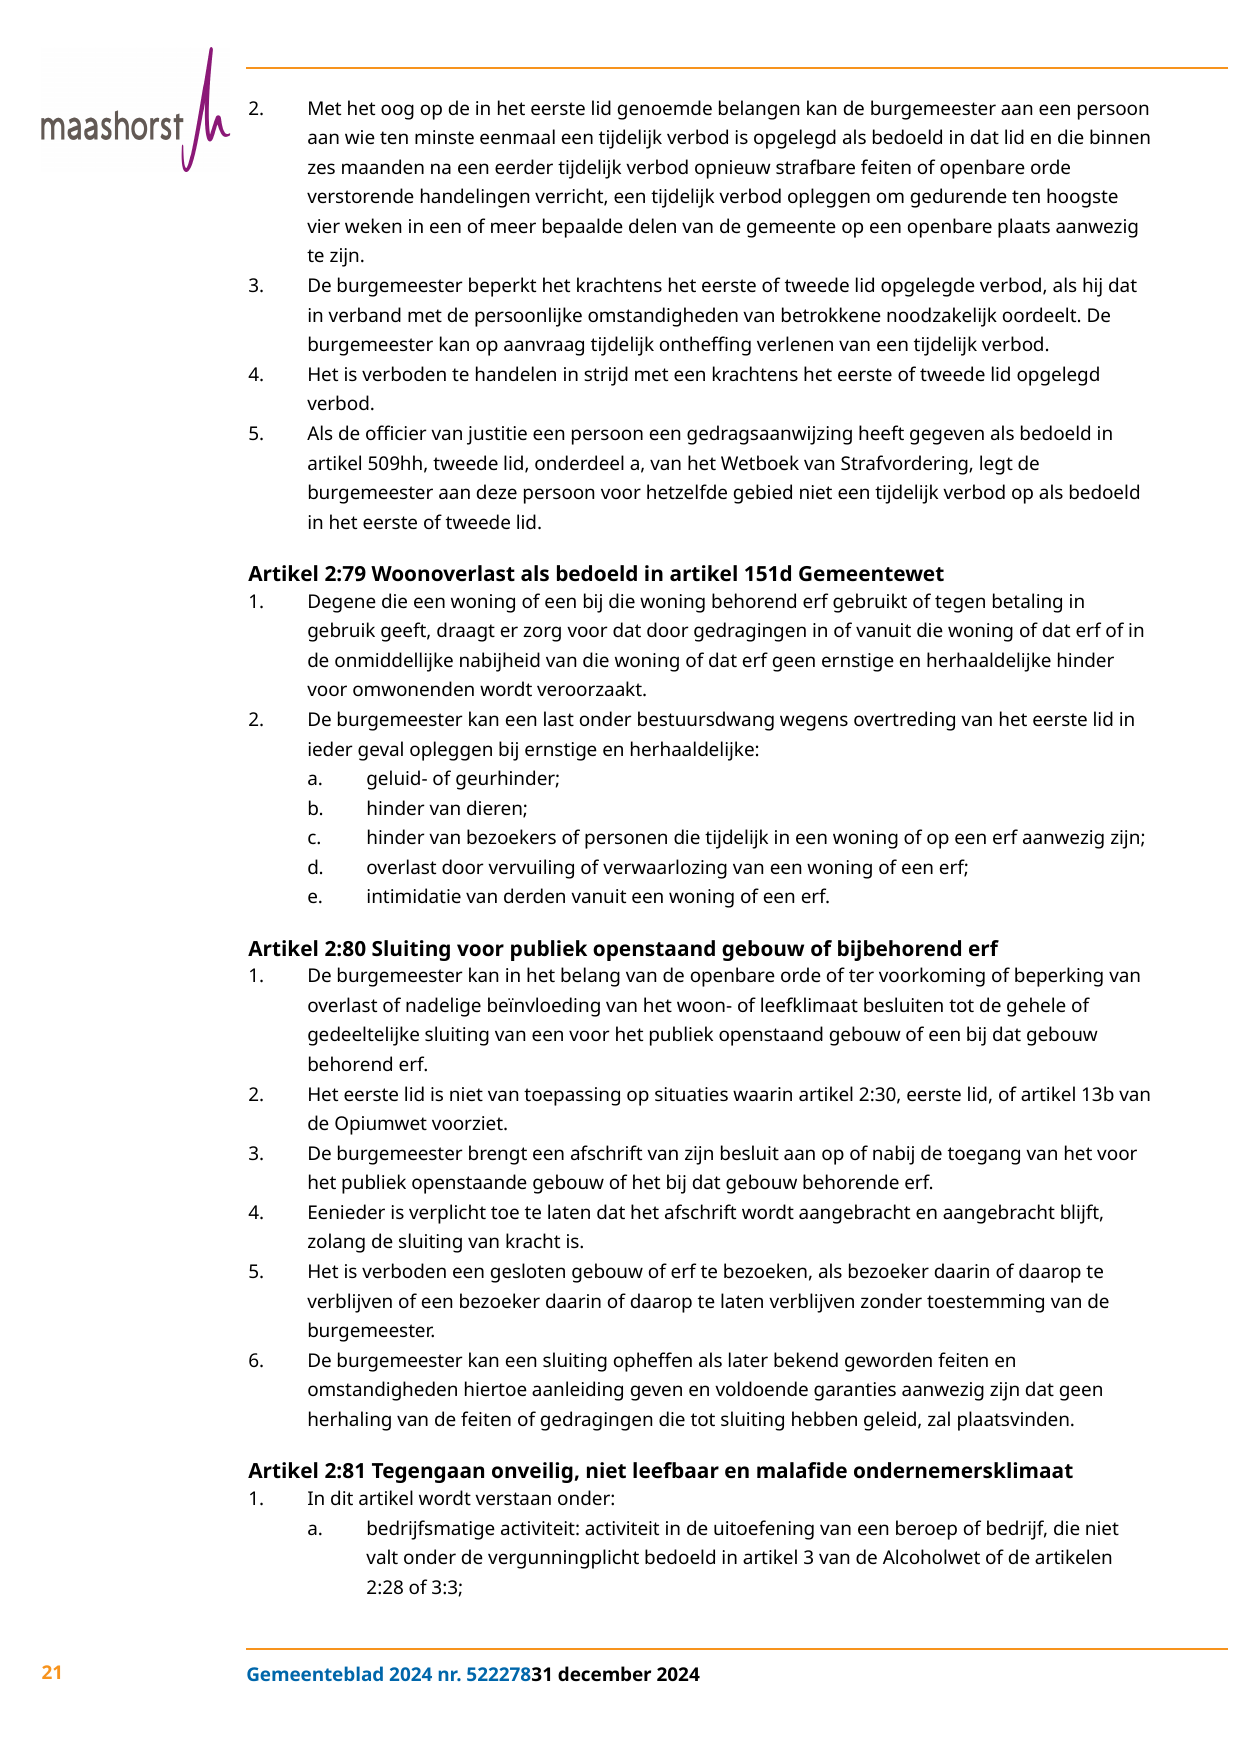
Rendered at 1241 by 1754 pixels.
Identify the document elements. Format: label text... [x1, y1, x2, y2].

list Het is verboden te handelen in strijd met een krachtens het eerste of tweede lid opgelegd verbod. [248, 361, 1152, 416]
list Het is verboden een gesloten gebouw of erf te bezoeken, als bezoeker daarin of daarop te verblijven of een bezoeker daarin of daarop te laten verblijven zonder toestemming van de burgemeester. [248, 1258, 1152, 1343]
text Artikel 2:81 Tegengaan onveilig, niet leefbaar en malafide ondernemersklimaat [248, 1457, 1152, 1485]
list overlast door vervuiling of verwaarlozing van een woning of een erf; [307, 854, 1152, 880]
list intimidatie van derden vanuit een woning of een erf. [307, 884, 1152, 909]
list Het eerste lid is niet van toepassing op situaties waarin artikel 2:30, eerste lid, of artikel 13b van de Opiumwet voorziet. [248, 1081, 1152, 1136]
list bedrijfsmatige activiteit: activiteit in de uitoefening van een beroep of bedrijf, die niet valt onder de vergunningplicht bedoeld in artikel 3 van de Alcoholwet of de artikelen 2:28 of 3:3; [307, 1515, 1152, 1599]
list De burgemeester kan een sluiting opheffen als later bekend geworden feiten en omstandigheden hiertoe aanleiding geven en voldoende garanties aanwezig zijn dat geen herhaling van de feiten of gedragingen die tot sluiting hebben geleid, zal plaatsvinden. [248, 1347, 1152, 1432]
list hinder van dieren; [307, 795, 1152, 821]
list De burgemeester kan in het belang van de openbare orde of ter voorkoming of beperking van overlast of nadelige beïnvloeding van het woon- of leefklimaat besluiten tot de gehele of gedeeltelijke sluiting van een voor het publiek openstaand gebouw of een bij dat gebouw behorend erf. [248, 962, 1152, 1077]
list De burgemeester brengt een afschrift van zijn besluit aan op of nabij de toegang van het voor het publiek openstaande gebouw of het bij dat gebouw behorende erf. [248, 1140, 1152, 1195]
list hinder van bezoekers of personen die tijdelijk in een woning of op een erf aanwezig zijn; [307, 824, 1152, 850]
picture [41, 47, 231, 172]
list Degene die een woning of een bij die woning behorend erf gebruikt of tegen betaling in gebruik geeft, draagt er zorg voor dat door gedragingen in of vanuit die woning of dat erf of in de onmiddellijke nabijheid van die woning of dat erf geen ernstige en herhaaldelijke hinder voor omwonenden wordt veroorzaakt. [248, 588, 1152, 702]
text Artikel 2:79 Woonoverlast als bedoeld in artikel 151d Gemeentewet [248, 559, 1152, 588]
list De burgemeester beperkt het krachtens het eerste of tweede lid opgelegde verbod, als hij dat in verband met de persoonlijke omstandigheden van betrokkene noodzakelijk oordeelt. De burgemeester kan op aanvraag tijdelijk ontheffing verlenen van een tijdelijk verbod. [248, 272, 1152, 357]
list geluid- of geurhinder; [307, 765, 1152, 791]
text Artikel 2:80 Sluiting voor publiek openstaand gebouw of bijbehorend erf [248, 934, 1152, 962]
list De burgemeester kan een last onder bestuursdwang wegens overtreding van het eerste lid in ieder geval opleggen bij ernstige en herhaaldelijke: [248, 706, 1152, 761]
list Eenieder is verplicht toe te laten dat het afschrift wordt aangebracht en aangebracht blijft, zolang de sluiting van kracht is. [248, 1199, 1152, 1254]
list Als de officier van justitie een persoon een gedragsaanwijzing heeft gegeven als bedoeld in artikel 509hh, tweede lid, onderdeel a, van het Wetboek van Strafvordering, legt de burgemeester aan deze persoon voor hetzelfde gebied niet een tijdelijk verbod op als bedoeld in het eerste of tweede lid. [248, 420, 1152, 535]
list Met het oog op de in het eerste lid genoemde belangen kan de burgemeester aan een persoon aan wie ten minste eenmaal een tijdelijk verbod is opgelegd als bedoeld in dat lid en die binnen zes maanden na een eerder tijdelijk verbod opnieuw strafbare feiten of openbare orde verstorende handelingen verricht, een tijdelijk verbod opleggen om gedurende ten hoogste vier weken in een of meer bepaalde delen van de gemeente op een openbare plaats aanwezig te zijn. [248, 95, 1152, 268]
list In dit artikel wordt verstaan onder: [248, 1485, 1152, 1511]
